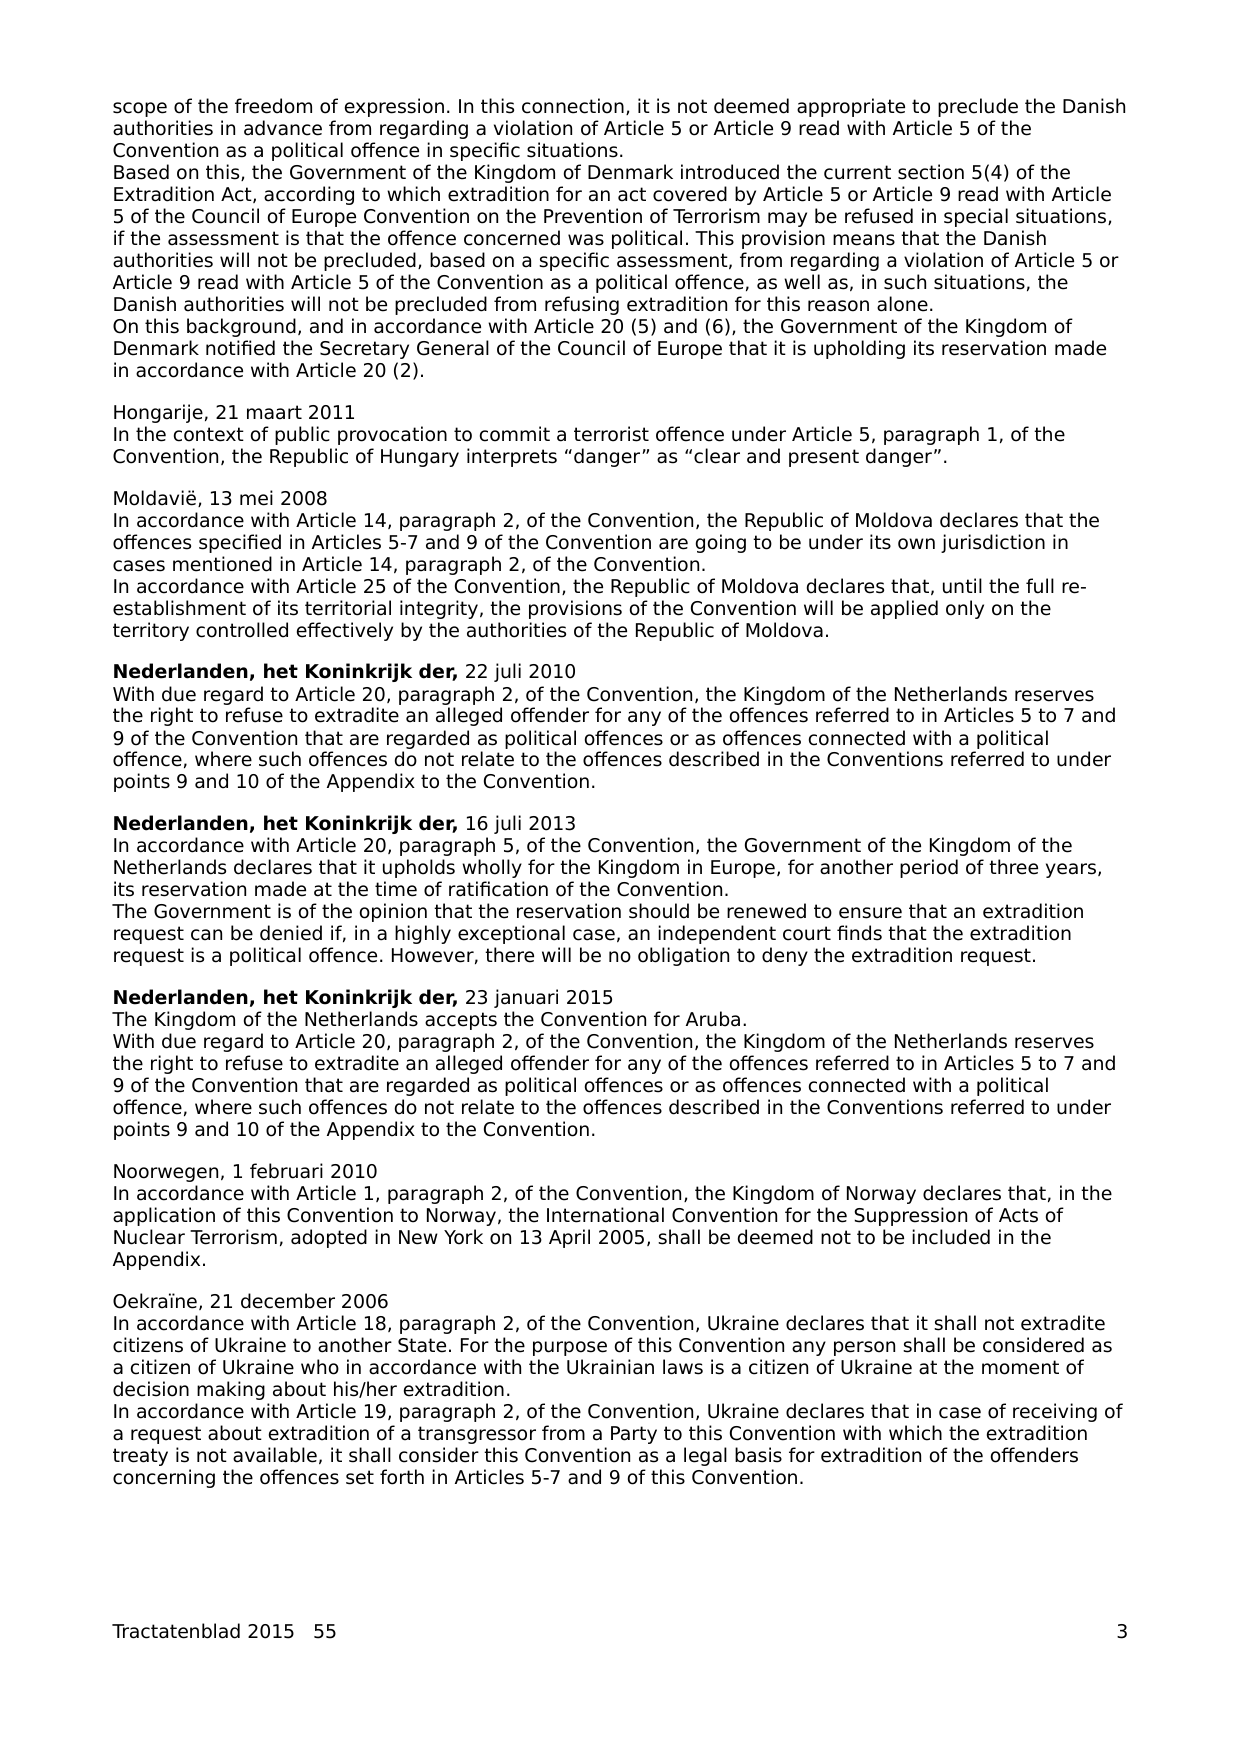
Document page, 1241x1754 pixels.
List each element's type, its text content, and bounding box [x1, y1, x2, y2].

text In the context of public provocation to commit a terrorist offence under Article 5, paragraph 1, of the Convention, the Republic of Hungary interprets “danger” as “clear and present danger”. [112, 424, 1128, 468]
text Based on this, the Government of the Kingdom of Denmark introduced the current section 5(4) of the Extradition Act, according to which extradition for an act covered by Article 5 or Article 9 read with Article 5 of the Council of Europe Convention on the Prevention of Terrorism may be refused in special situations, if the assessment is that the offence concerned was political. This provision means that the Danish authorities will not be precluded, based on a specific assessment, from regarding a violation of Article 5 or Article 9 read with Article 5 of the Convention as a political offence, as well as, in such situations, the Danish authorities will not be precluded from refusing extradition for this reason alone. [112, 162, 1128, 316]
text In accordance with Article 18, paragraph 2, of the Convention, Ukraine declares that it shall not extradite citizens of Ukraine to another State. For the purpose of this Convention any person shall be considered as a citizen of Ukraine who in accordance with the Ukrainian laws is a citizen of Ukraine at the moment of decision making about his/her extradition. [112, 1313, 1128, 1401]
text On this background, and in accordance with Article 20 (5) and (6), the Government of the Kingdom of Denmark notified the Secretary General of the Council of Europe that it is upholding its reservation made in accordance with Article 20 (2). [112, 316, 1128, 382]
text In accordance with Article 14, paragraph 2, of the Convention, the Republic of Moldova declares that the offences specified in Articles 5-7 and 9 of the Convention are going to be under its own jurisdiction in cases mentioned in Article 14, paragraph 2, of the Convention. [112, 509, 1128, 576]
text Nederlanden, het Koninkrijk der, 23 januari 2015 [112, 987, 1128, 1009]
text Hongarije, 21 maart 2011 [112, 402, 1128, 424]
text With due regard to Article 20, paragraph 2, of the Convention, the Kingdom of the Netherlands reserves the right to refuse to extradite an alleged offender for any of the offences referred to in Articles 5 to 7 and 9 of the Convention that are regarded as political offences or as offences connected with a political offence, where such offences do not relate to the offences described in the Conventions referred to under points 9 and 10 of the Appendix to the Convention. [112, 1031, 1128, 1141]
text In accordance with Article 25 of the Convention, the Republic of Moldova declares that, until the full re-establishment of its territorial integrity, the provisions of the Convention will be applied only on the territory controlled effectively by the authorities of the Republic of Moldova. [112, 576, 1128, 641]
text Oekraïne, 21 december 2006 [112, 1291, 1128, 1313]
text In accordance with Article 1, paragraph 2, of the Convention, the Kingdom of Norway declares that, in the application of this Convention to Norway, the International Convention for the Suppression of Acts of Nuclear Terrorism, adopted in New York on 13 April 2005, shall be deemed not to be included in the Appendix. [112, 1183, 1128, 1271]
text With due regard to Article 20, paragraph 2, of the Convention, the Kingdom of the Netherlands reserves the right to refuse to extradite an alleged offender for any of the offences referred to in Articles 5 to 7 and 9 of the Convention that are regarded as political offences or as offences connected with a political offence, where such offences do not relate to the offences described in the Conventions referred to under points 9 and 10 of the Appendix to the Convention. [112, 683, 1128, 793]
text The Kingdom of the Netherlands accepts the Convention for Aruba. [112, 1009, 1128, 1031]
text Noorwegen, 1 februari 2010 [112, 1161, 1128, 1183]
text Nederlanden, het Koninkrijk der, 16 juli 2013 [112, 813, 1128, 835]
text Moldavië, 13 mei 2008 [112, 488, 1128, 509]
text The Government is of the opinion that the reservation should be renewed to ensure that an extradition request can be denied if, in a highly exceptional case, an independent court finds that the extradition request is a political offence. However, there will be no obligation to deny the extradition request. [112, 901, 1128, 967]
text scope of the freedom of expression. In this connection, it is not deemed appropriate to preclude the Danish authorities in advance from regarding a violation of Article 5 or Article 9 read with Article 5 of the Convention as a political offence in specific situations. [112, 96, 1128, 162]
text In accordance with Article 19, paragraph 2, of the Convention, Ukraine declares that in case of receiving of a request about extradition of a transgressor from a Party to this Convention with which the extradition treaty is not available, it shall consider this Convention as a legal basis for extradition of the offenders concerning the offences set forth in Articles 5-7 and 9 of this Convention. [112, 1401, 1128, 1489]
text Nederlanden, het Koninkrijk der, 22 juli 2010 [112, 661, 1128, 683]
text In accordance with Article 20, paragraph 5, of the Convention, the Government of the Kingdom of the Netherlands declares that it upholds wholly for the Kingdom in Europe, for another period of three years, its reservation made at the time of ratification of the Convention. [112, 835, 1128, 901]
